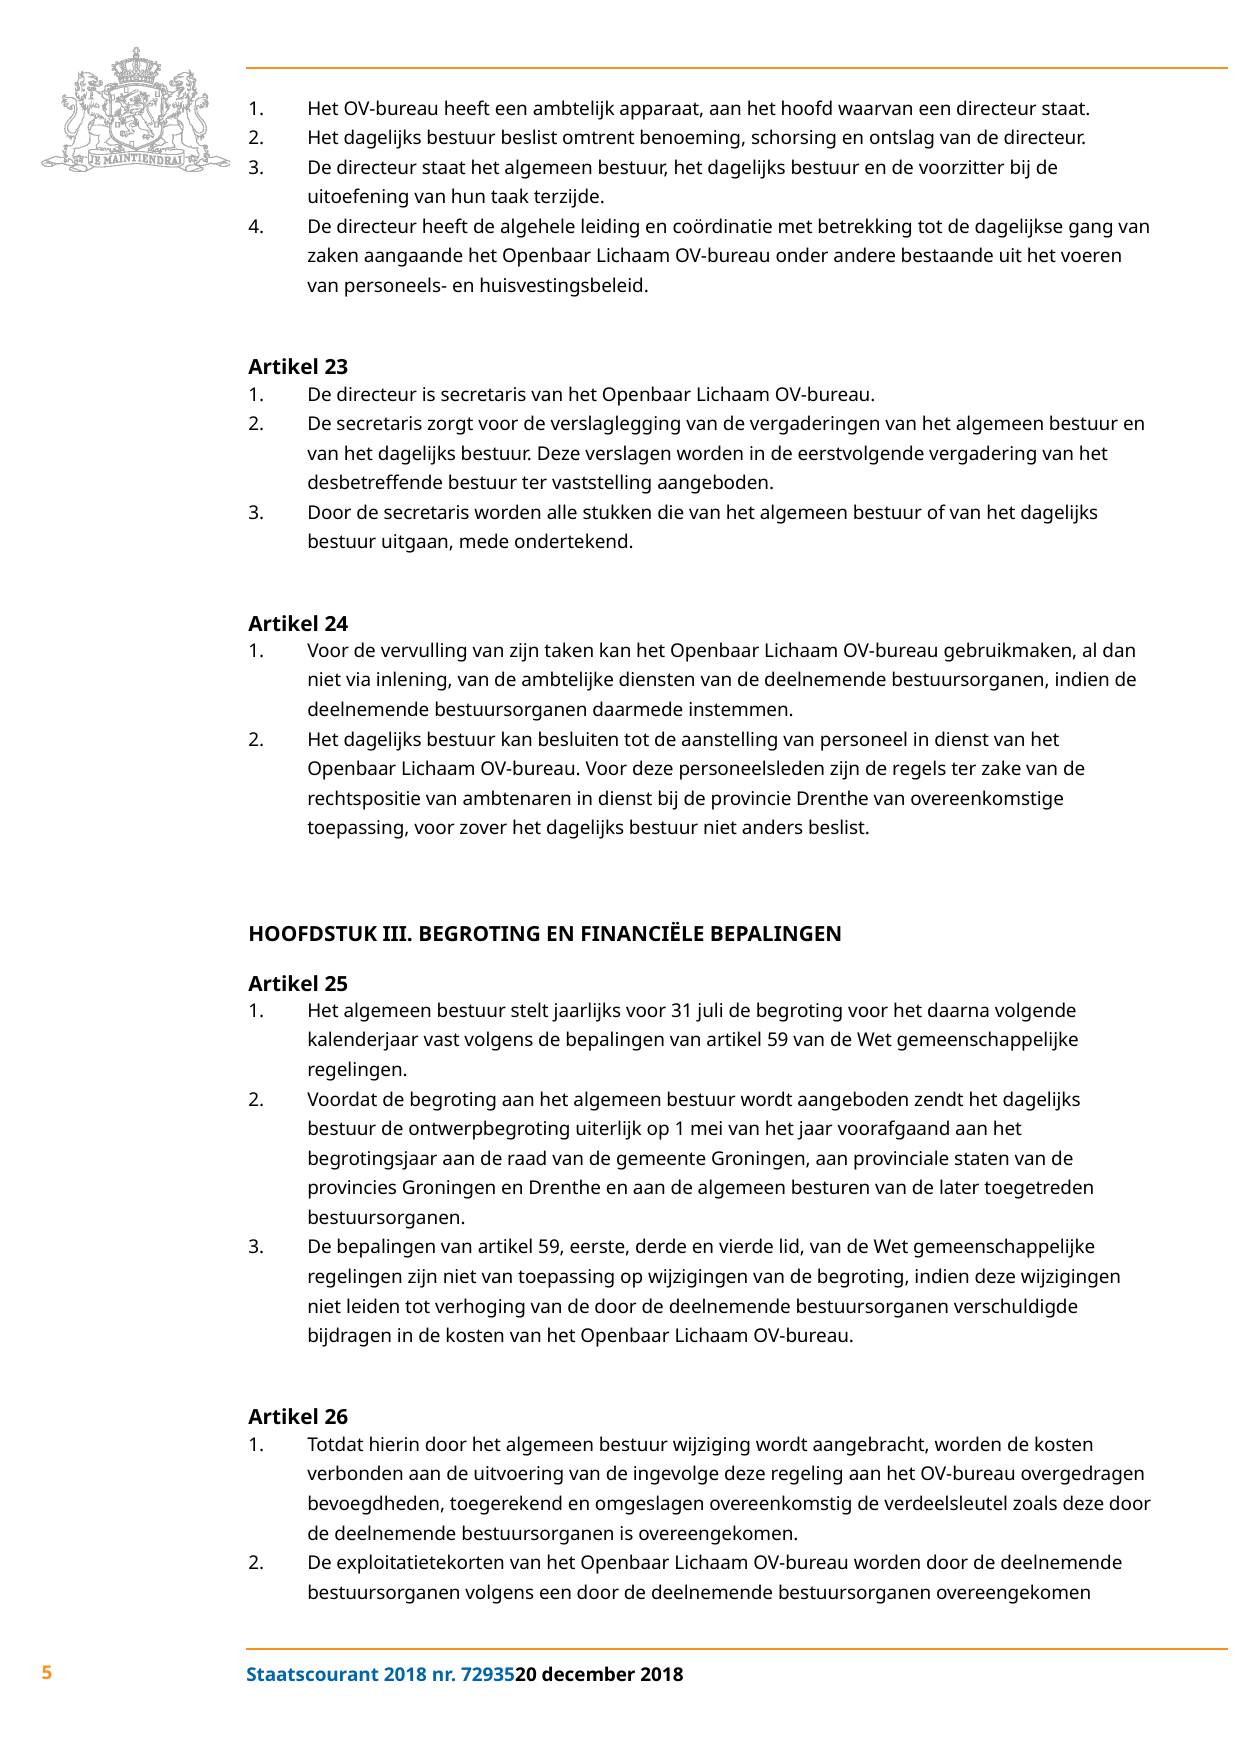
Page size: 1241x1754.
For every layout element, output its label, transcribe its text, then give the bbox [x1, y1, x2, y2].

list Het dagelijks bestuur kan besluiten tot de aanstelling van personeel in dienst van het Openbaar Lichaam OV-bureau. Voor deze personeelsleden zijn de regels ter zake van de rechtspositie van ambtenaren in dienst bij de provincie Drenthe van overeenkomstige toepassing, voor zover het dagelijks bestuur niet anders beslist. [248, 726, 1152, 840]
list De exploitatietekorten van het Openbaar Lichaam OV-bureau worden door de deelnemende bestuursorganen volgens een door de deelnemende bestuursorganen overeengekomen [248, 1549, 1152, 1604]
list Het OV-bureau heeft een ambtelijk apparaat, aan het hoofd waarvan een directeur staat. [248, 95, 1152, 121]
text HOOFDSTUK III. BEGROTING EN FINANCIËLE BEPALINGEN [248, 919, 1152, 948]
list De bepalingen van artikel 59, eerste, derde en vierde lid, van de Wet gemeenschappelijke regelingen zijn niet van toepassing op wijzigingen van de begroting, indien deze wijzigingen niet leiden tot verhoging van de door de deelnemende bestuursorganen verschuldigde bijdragen in de kosten van het Openbaar Lichaam OV-bureau. [248, 1234, 1152, 1348]
list De directeur staat het algemeen bestuur, het dagelijks bestuur en de voorzitter bij de uitoefening van hun taak terzijde. [248, 154, 1152, 209]
list De directeur heeft de algehele leiding en coördinatie met betrekking tot de dagelijkse gang van zaken aangaande het Openbaar Lichaam OV-bureau onder andere bestaande uit het voeren van personeels- en huisvestingsbeleid. [248, 213, 1152, 298]
list Door de secretaris worden alle stukken die van het algemeen bestuur of van het dagelijks bestuur uitgaan, mede ondertekend. [248, 499, 1152, 554]
list Voor de vervulling van zijn taken kan het Openbaar Lichaam OV-bureau gebruikmaken, al dan niet via inlening, van de ambtelijke diensten van de deelnemende bestuursorganen, indien de deelnemende bestuursorganen daarmede instemmen. [248, 637, 1152, 722]
list Totdat hierin door het algemeen bestuur wijziging wordt aangebracht, worden de kosten verbonden aan de uitvoering van de ingevolge deze regeling aan het OV-bureau overgedragen bevoegdheden, toegerekend en omgeslagen overeenkomstig de verdeelsleutel zoals deze door de deelnemende bestuursorganen is overeengekomen. [248, 1431, 1152, 1545]
text Artikel 23 [248, 352, 1152, 381]
text Artikel 25 [248, 969, 1152, 997]
text Artikel 24 [248, 609, 1152, 637]
list Het algemeen bestuur stelt jaarlijks voor 31 juli de begroting voor het daarna volgende kalenderjaar vast volgens de bepalingen van artikel 59 van de Wet gemeenschappelijke regelingen. [248, 997, 1152, 1082]
text Artikel 26 [248, 1402, 1152, 1431]
list De directeur is secretaris van het Openbaar Lichaam OV-bureau. [248, 381, 1152, 406]
picture [41, 47, 231, 172]
list Het dagelijks bestuur beslist omtrent benoeming, schorsing en ontslag van de directeur. [248, 124, 1152, 150]
list De secretaris zorgt voor de verslaglegging van de vergaderingen van het algemeen bestuur en van het dagelijks bestuur. Deze verslagen worden in de eerstvolgende vergadering van het desbetreffende bestuur ter vaststelling aangeboden. [248, 410, 1152, 495]
list Voordat de begroting aan het algemeen bestuur wordt aangeboden zendt het dagelijks bestuur de ontwerpbegroting uiterlijk op 1 mei van het jaar voorafgaand aan het begrotingsjaar aan de raad van de gemeente Groningen, aan provinciale staten van de provincies Groningen en Drenthe en aan de algemeen besturen van de later toegetreden bestuursorganen. [248, 1086, 1152, 1230]
